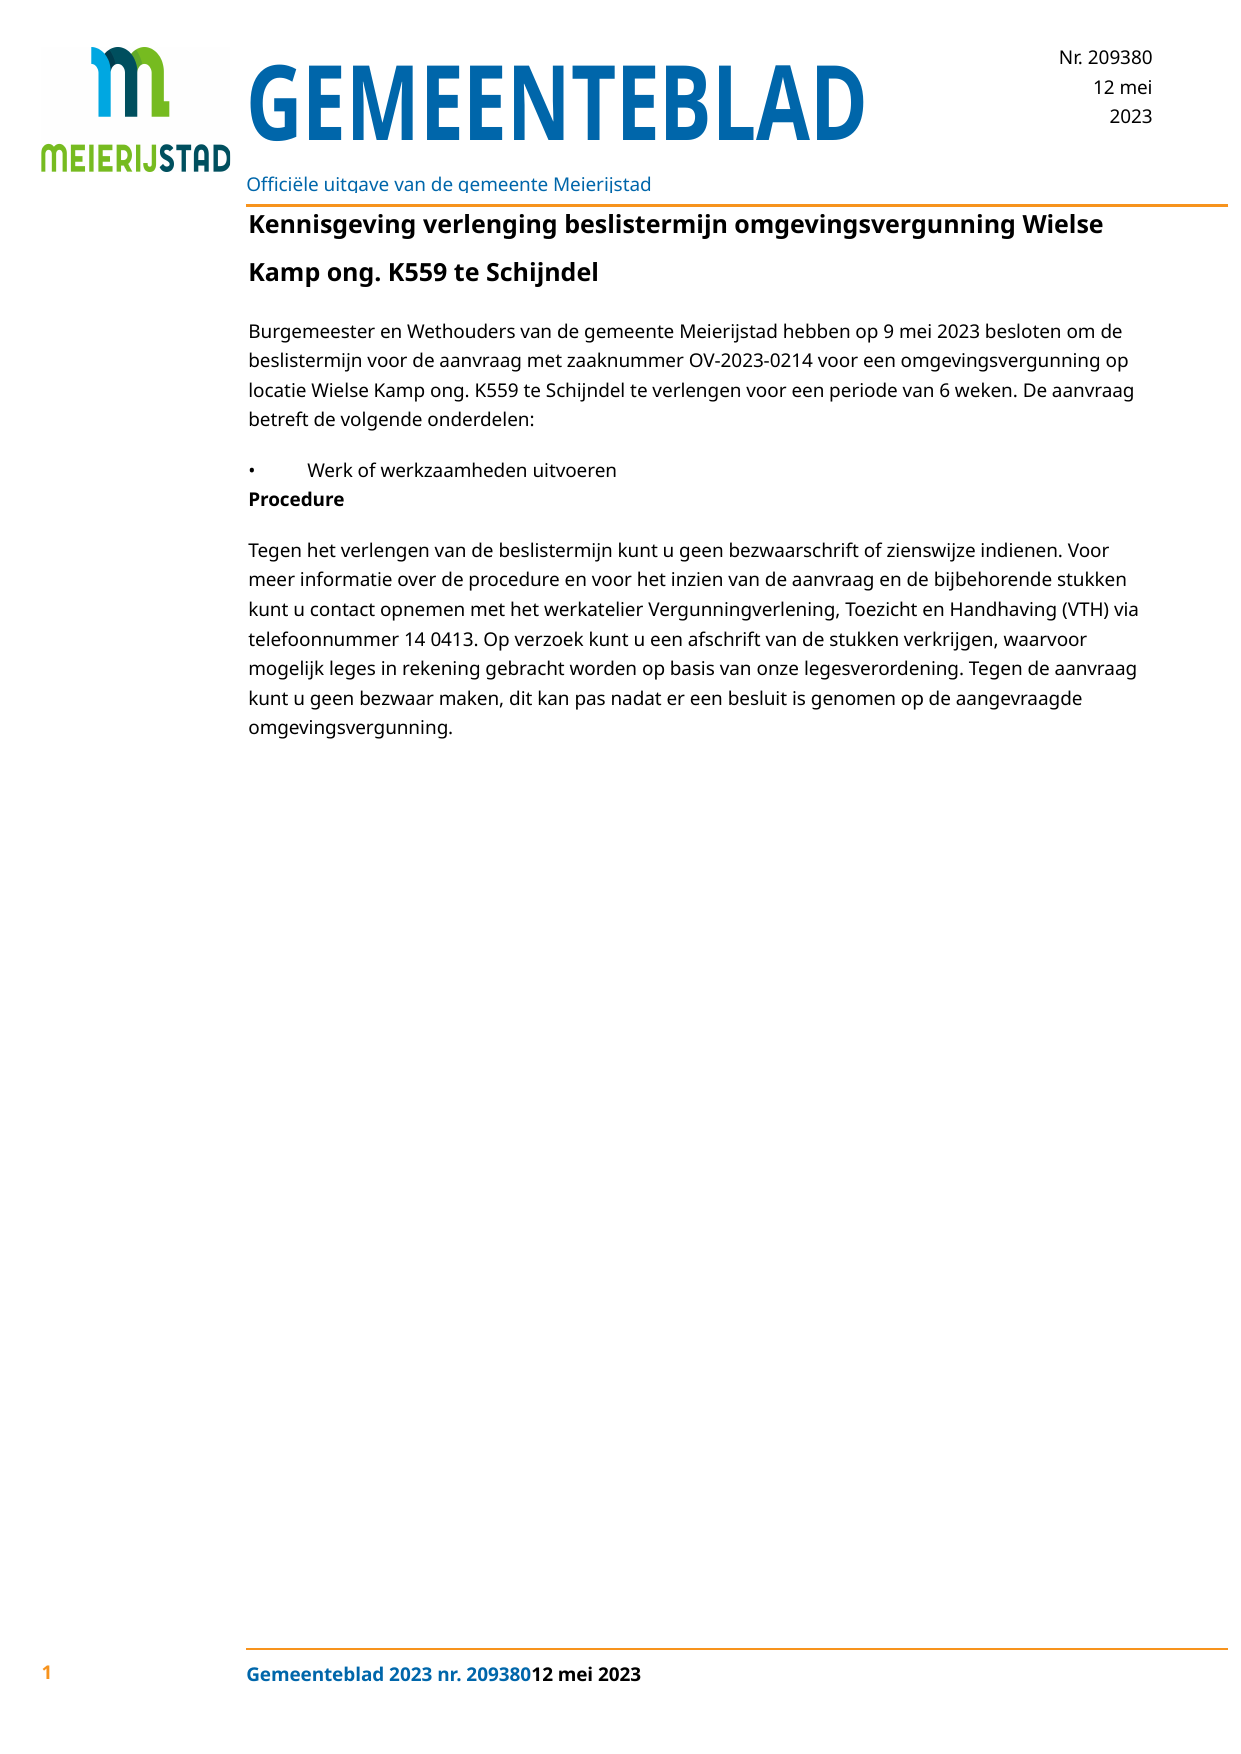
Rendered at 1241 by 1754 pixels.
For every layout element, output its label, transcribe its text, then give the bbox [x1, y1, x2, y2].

text Kennisgeving verlenging beslistermijn omgevingsvergunning Wielse Kamp ong. K559 te Schijndel [248, 207, 1152, 288]
text Burgemeester en Wethouders van de gemeente Meierijstad hebben op 9 mei 2023 besloten om de beslistermijn voor de aanvraag met zaaknummer OV-2023-0214 voor een omgevingsvergunning op locatie Wielse Kamp ong. K559 te Schijndel te verlengen voor een periode van 6 weken. De aanvraag betreft de volgende onderdelen: [248, 318, 1152, 432]
text Procedure [248, 487, 1152, 512]
list Werk of werkzaamheden uitvoeren [248, 457, 1152, 483]
text Tegen het verlengen van de beslistermijn kunt u geen bezwaarschrift of zienswijze indienen. Voor meer informatie over de procedure en voor het inzien van de aanvraag en de bijbehorende stukken kunt u contact opnemen met het werkatelier Vergunningverlening, Toezicht en Handhaving (VTH) via telefoonnummer 14 0413. Op verzoek kunt u een afschrift van de stukken verkrijgen, waarvoor mogelijk leges in rekening gebracht worden op basis van onze legesverordening. Tegen de aanvraag kunt u geen bezwaar maken, dit kan pas nadat er een besluit is genomen op de aangevraagde omgevingsvergunning. [248, 537, 1152, 740]
picture [41, 47, 231, 172]
